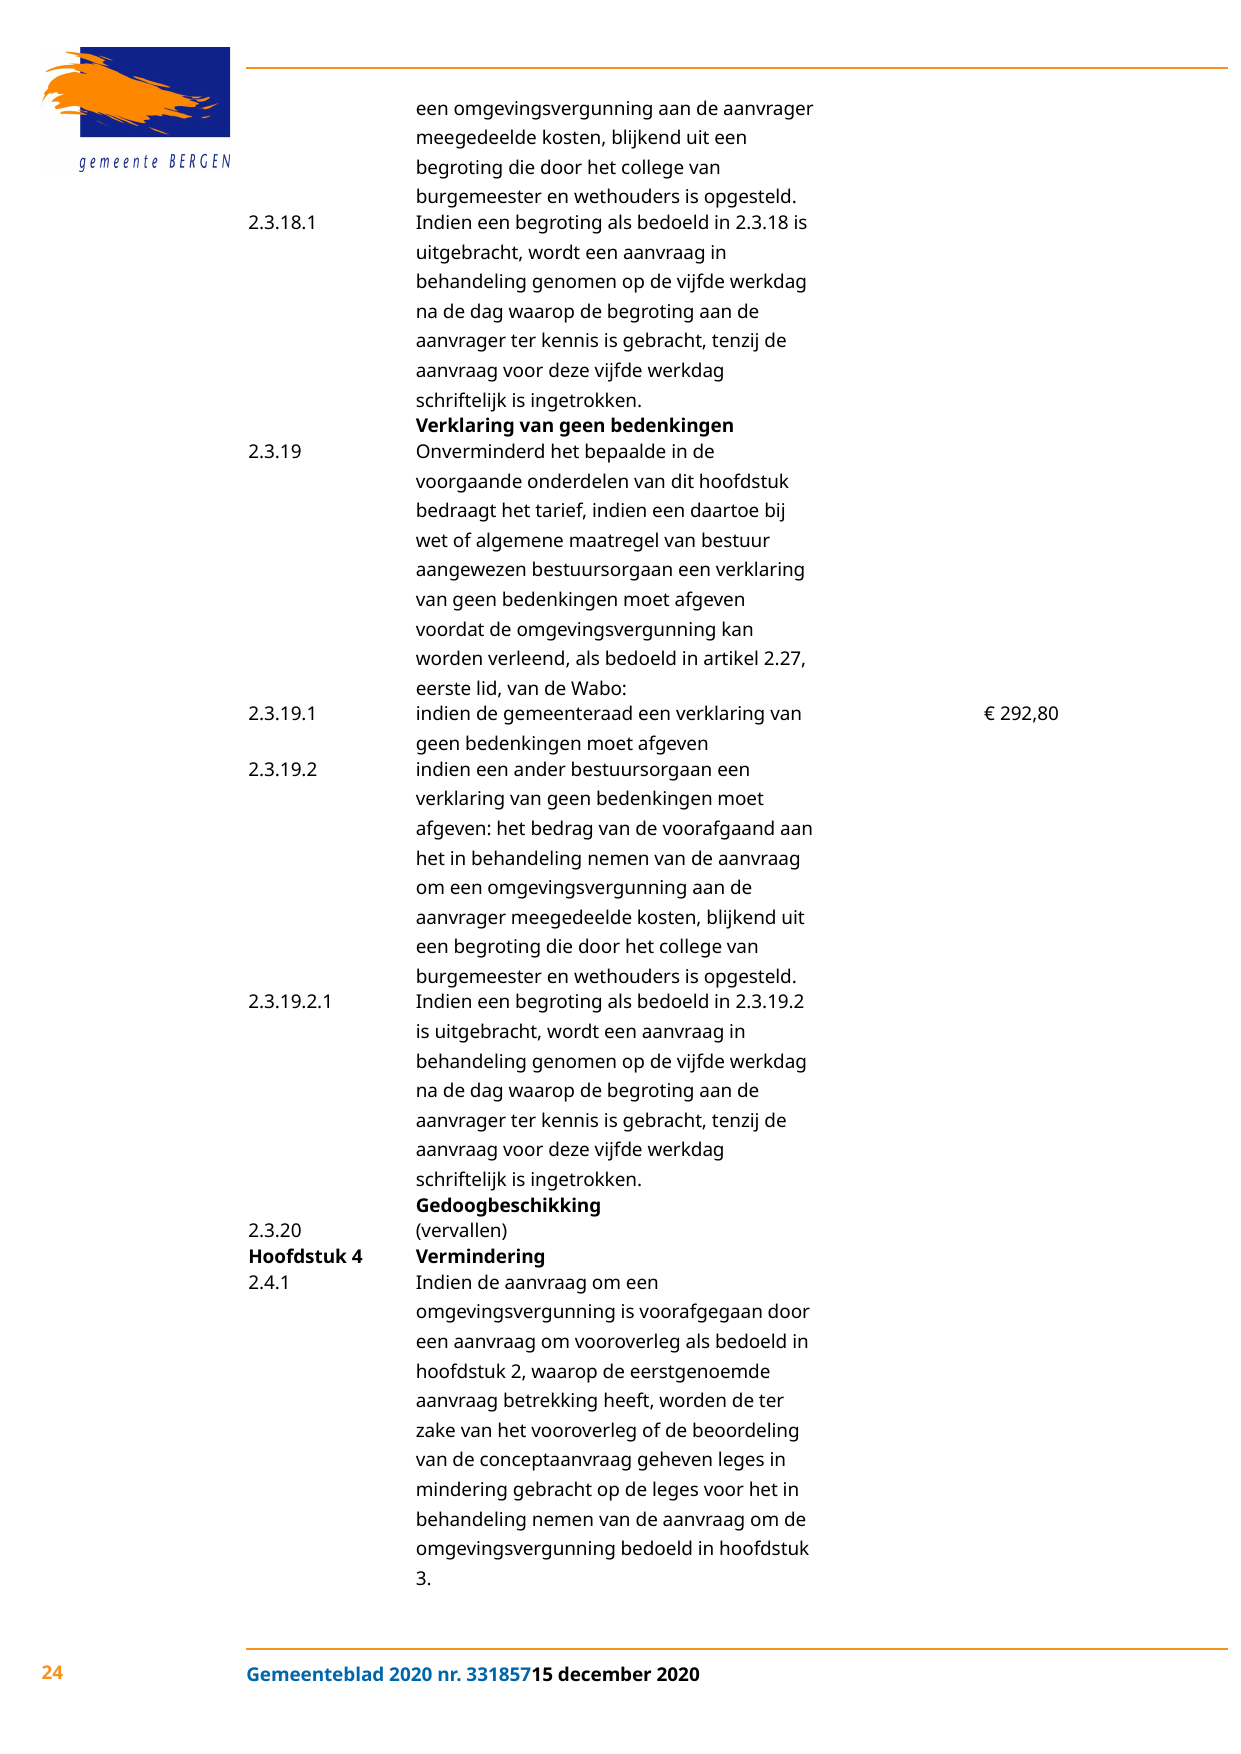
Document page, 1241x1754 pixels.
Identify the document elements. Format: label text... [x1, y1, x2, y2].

table_cell een omgevingsvergunning aan de aanvrager meegedeelde kosten, blijkend uit een begroting die door het college van burgemeester en wethouders is opgesteld. [416, 95, 816, 209]
table_cell [816, 756, 984, 989]
table_cell [984, 989, 1152, 1192]
table_cell [816, 1218, 984, 1243]
table_cell Hoofdstuk 4 [248, 1244, 416, 1269]
table_cell Indien een begroting als bedoeld in 2.3.19.2 is uitgebracht, wordt een aanvraag in behandeling genomen op de vijfde werkdag na de dag waarop de begroting aan de aanvrager ter kennis is gebracht, tenzij de aanvraag voor deze vijfde werkdag schriftelijk is ingetrokken. [416, 989, 816, 1192]
table_cell [984, 438, 1152, 701]
table_cell [984, 1244, 1152, 1269]
table_cell 2.3.19 [248, 438, 416, 701]
table_cell (vervallen) [416, 1218, 816, 1243]
table_cell [816, 1192, 984, 1218]
table_cell 2.3.20 [248, 1218, 416, 1243]
table_cell [816, 701, 984, 756]
table_cell Gedoogbeschikking [416, 1192, 816, 1218]
table_cell 2.4.1 [248, 1269, 416, 1591]
table_cell 2.3.19.2.1 [248, 989, 416, 1192]
table_cell Indien de aanvraag om een omgevingsvergunning is voorafgegaan door een aanvraag om vooroverleg als bedoeld in hoofdstuk 2, waarop de eerstgenoemde aanvraag betrekking heeft, worden de ter zake van het vooroverleg of de beoordeling van de conceptaanvraag geheven leges in mindering gebracht op de leges voor het in behandeling nemen van de aanvraag om de omgevingsvergunning bedoeld in hoofdstuk 3. [416, 1269, 816, 1591]
table_cell [248, 1192, 416, 1218]
table_cell Verklaring van geen bedenkingen [416, 413, 816, 438]
table_cell Vermindering [416, 1244, 816, 1269]
table_cell 2.3.19.2 [248, 756, 416, 989]
table_cell Onverminderd het bepaalde in de voorgaande onderdelen van dit hoofdstuk bedraagt het tarief, indien een daartoe bij wet of algemene maatregel van bestuur aangewezen bestuursorgaan een verklaring van geen bedenkingen moet afgeven voordat de omgevingsvergunning kan worden verleend, als bedoeld in artikel 2.27, eerste lid, van de Wabo: [416, 438, 816, 701]
table_cell indien een ander bestuursorgaan een verklaring van geen bedenkingen moet afgeven: het bedrag van de voorafgaand aan het in behandeling nemen van de aanvraag om een omgevingsvergunning aan de aanvrager meegedeelde kosten, blijkend uit een begroting die door het college van burgemeester en wethouders is opgesteld. [416, 756, 816, 989]
table_cell [816, 413, 984, 438]
table_cell [984, 209, 1152, 412]
table_cell [816, 95, 984, 209]
table_cell [984, 1192, 1152, 1218]
table_cell [984, 756, 1152, 989]
table_cell [248, 413, 416, 438]
picture [41, 47, 231, 172]
table_cell [816, 989, 984, 1192]
table_cell [248, 95, 416, 209]
table_cell 2.3.19.1 [248, 701, 416, 756]
table_cell [816, 1269, 984, 1591]
table_cell [984, 413, 1152, 438]
table_cell Indien een begroting als bedoeld in 2.3.18 is uitgebracht, wordt een aanvraag in behandeling genomen op de vijfde werkdag na de dag waarop de begroting aan de aanvrager ter kennis is gebracht, tenzij de aanvraag voor deze vijfde werkdag schriftelijk is ingetrokken. [416, 209, 816, 412]
table_cell [984, 95, 1152, 209]
table_cell 2.3.18.1 [248, 209, 416, 412]
table_cell [816, 1244, 984, 1269]
table_cell [816, 209, 984, 412]
table_cell indien de gemeenteraad een verklaring van geen bedenkingen moet afgeven [416, 701, 816, 756]
table_cell [984, 1218, 1152, 1243]
table_cell [816, 438, 984, 701]
table_cell [984, 1269, 1152, 1591]
table_cell € 292,80 [984, 701, 1152, 756]
